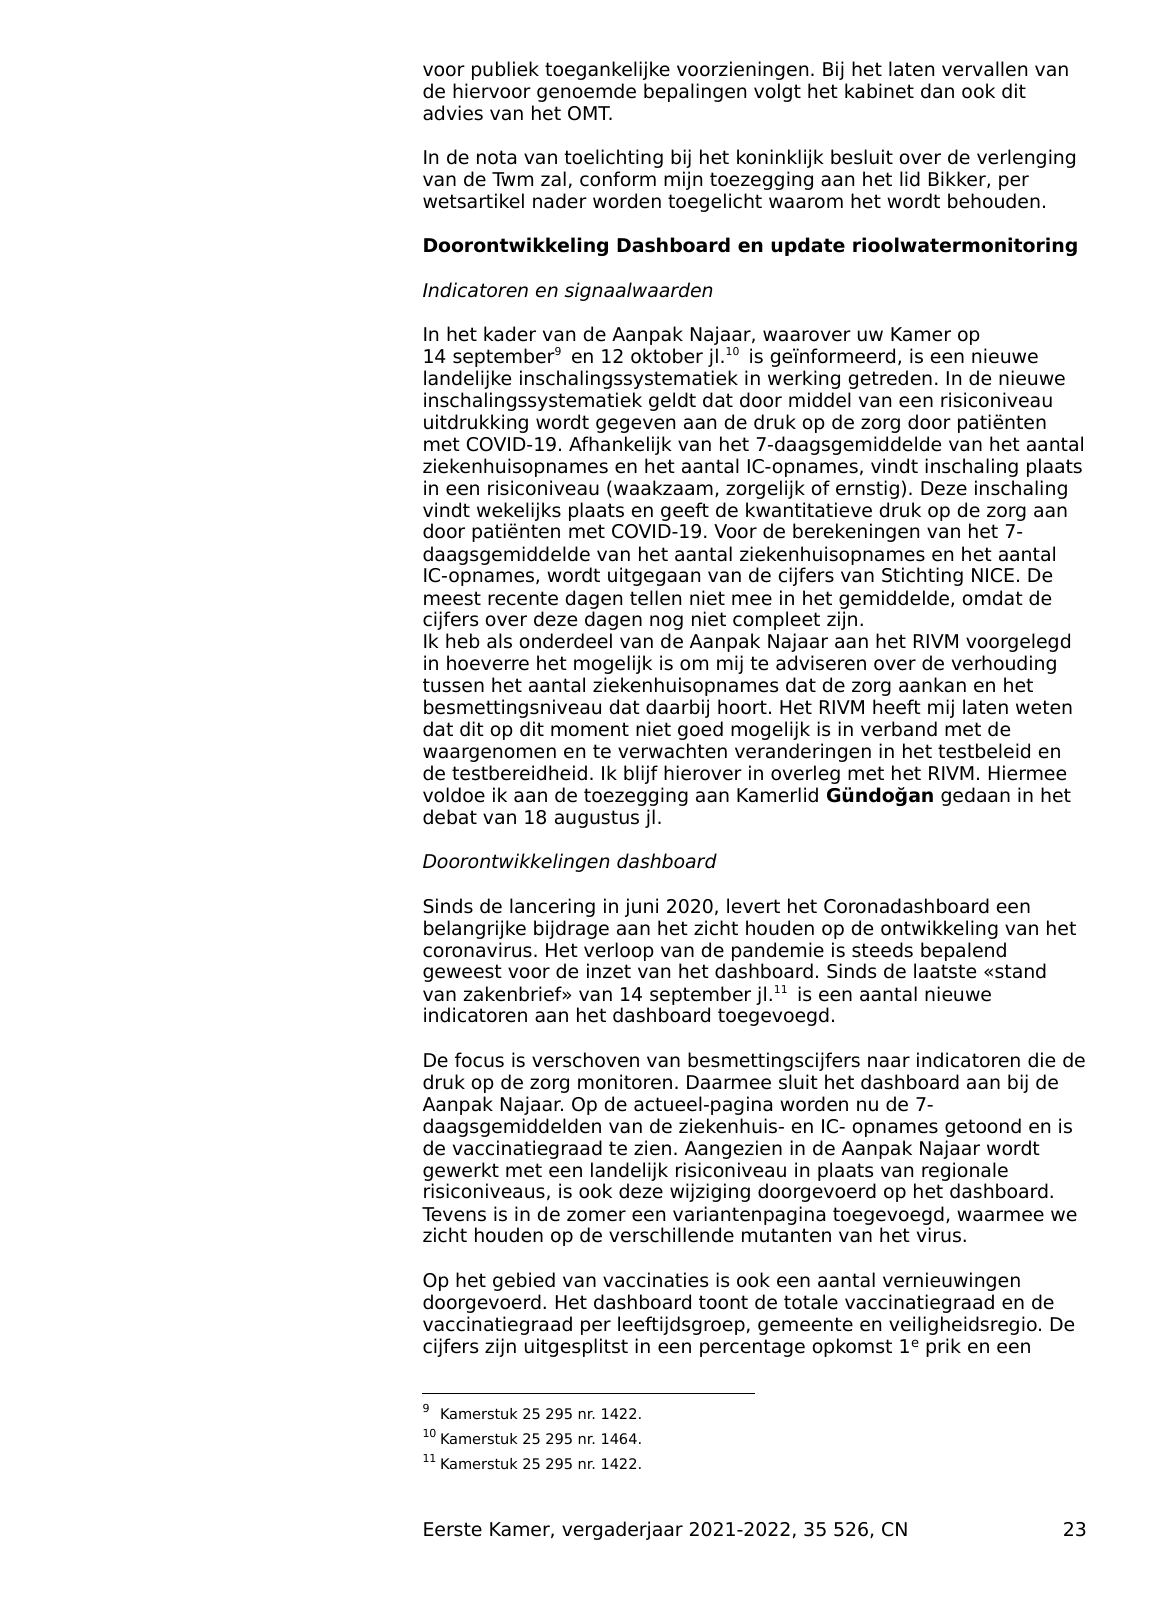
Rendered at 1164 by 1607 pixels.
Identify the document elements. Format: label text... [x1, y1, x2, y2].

subtitle Indicatoren en signaalwaarden [422, 279, 1087, 301]
text Op het gebied van vaccinaties is ook een aantal vernieuwingen doorgevoerd. Het dashboard toont de totale vaccinatiegraad en de vaccinatiegraad per leeftijdsgroep, gemeente en veiligheidsregio. De cijfers zijn uitgesplitst in een percentage opkomst 1e prik en een [422, 1269, 1087, 1357]
text In de nota van toelichting bij het koninklijk besluit over de verlenging van de Twm zal, conform mijn toezegging aan het lid Bikker, per wetsartikel nader worden toegelicht waarom het wordt behouden. [422, 147, 1087, 213]
text De focus is verschoven van besmettingscijfers naar indicatoren die de druk op de zorg monitoren. Daarmee sluit het dashboard aan bij de Aanpak Najaar. Op de actueel-pagina worden nu de 7-daagsgemiddelden van de ziekenhuis- en IC- opnames getoond en is de vaccinatiegraad te zien. Aangezien in de Aanpak Najaar wordt gewerkt met een landelijk risiconiveau in plaats van regionale risiconiveaus, is ook deze wijziging doorgevoerd op het dashboard. Tevens is in de zomer een variantenpagina toegevoegd, waarmee we zicht houden op de verschillende mutanten van het virus. [422, 1049, 1087, 1247]
text Kamerstuk 25 295 nr. 1464. [422, 1427, 1087, 1449]
text Kamerstuk 25 295 nr. 1422. [422, 1402, 1087, 1424]
text Ik heb als onderdeel van de Aanpak Najaar aan het RIVM voorgelegd in hoeverre het mogelijk is om mij te adviseren over de verhouding tussen het aantal ziekenhuisopnames dat de zorg aankan en het besmettingsniveau dat daarbij hoort. Het RIVM heeft mij laten weten dat dit op dit moment niet goed mogelijk is in verband met de waargenomen en te verwachten veranderingen in het testbeleid en de testbereidheid. Ik blijf hierover in overleg met het RIVM. Hiermee voldoe ik aan de toezegging aan Kamerlid Gündoğan gedaan in het debat van 18 augustus jl. [422, 631, 1087, 829]
text Kamerstuk 25 295 nr. 1422. [422, 1452, 1087, 1474]
subtitle Doorontwikkelingen dashboard [422, 851, 1087, 873]
text voor publiek toegankelijke voorzieningen. Bij het laten vervallen van de hiervoor genoemde bepalingen volgt het kabinet dan ook dit advies van het OMT. [422, 59, 1087, 125]
subtitle Doorontwikkeling Dashboard en update rioolwatermonitoring [422, 235, 1087, 257]
text Sinds de lancering in juni 2020, levert het Coronadashboard een belangrijke bijdrage aan het zicht houden op de ontwikkeling van het coronavirus. Het verloop van de pandemie is steeds bepalend geweest voor de inzet van het dashboard. Sinds de laatste «stand van zakenbrief» van 14 september jl. is een aantal nieuwe indicatoren aan het dashboard toegevoegd. [422, 896, 1087, 1027]
text In het kader van de Aanpak Najaar, waarover uw Kamer op 14 september en 12 oktober jl. is geïnformeerd, is een nieuwe landelijke inschalingssystematiek in werking getreden. In de nieuwe inschalingssystematiek geldt dat door middel van een risiconiveau uitdrukking wordt gegeven aan de druk op de zorg door patiënten met COVID-19. Afhankelijk van het 7-daagsgemiddelde van het aantal ziekenhuisopnames en het aantal IC-opnames, vindt inschaling plaats in een risiconiveau (waakzaam, zorgelijk of ernstig). Deze inschaling vindt wekelijks plaats en geeft de kwantitatieve druk op de zorg aan door patiënten met COVID-19. Voor de berekeningen van het 7-daagsgemiddelde van het aantal ziekenhuisopnames en het aantal IC-opnames, wordt uitgegaan van de cijfers van Stichting NICE. De meest recente dagen tellen niet mee in het gemiddelde, omdat de cijfers over deze dagen nog niet compleet zijn. [422, 324, 1087, 631]
